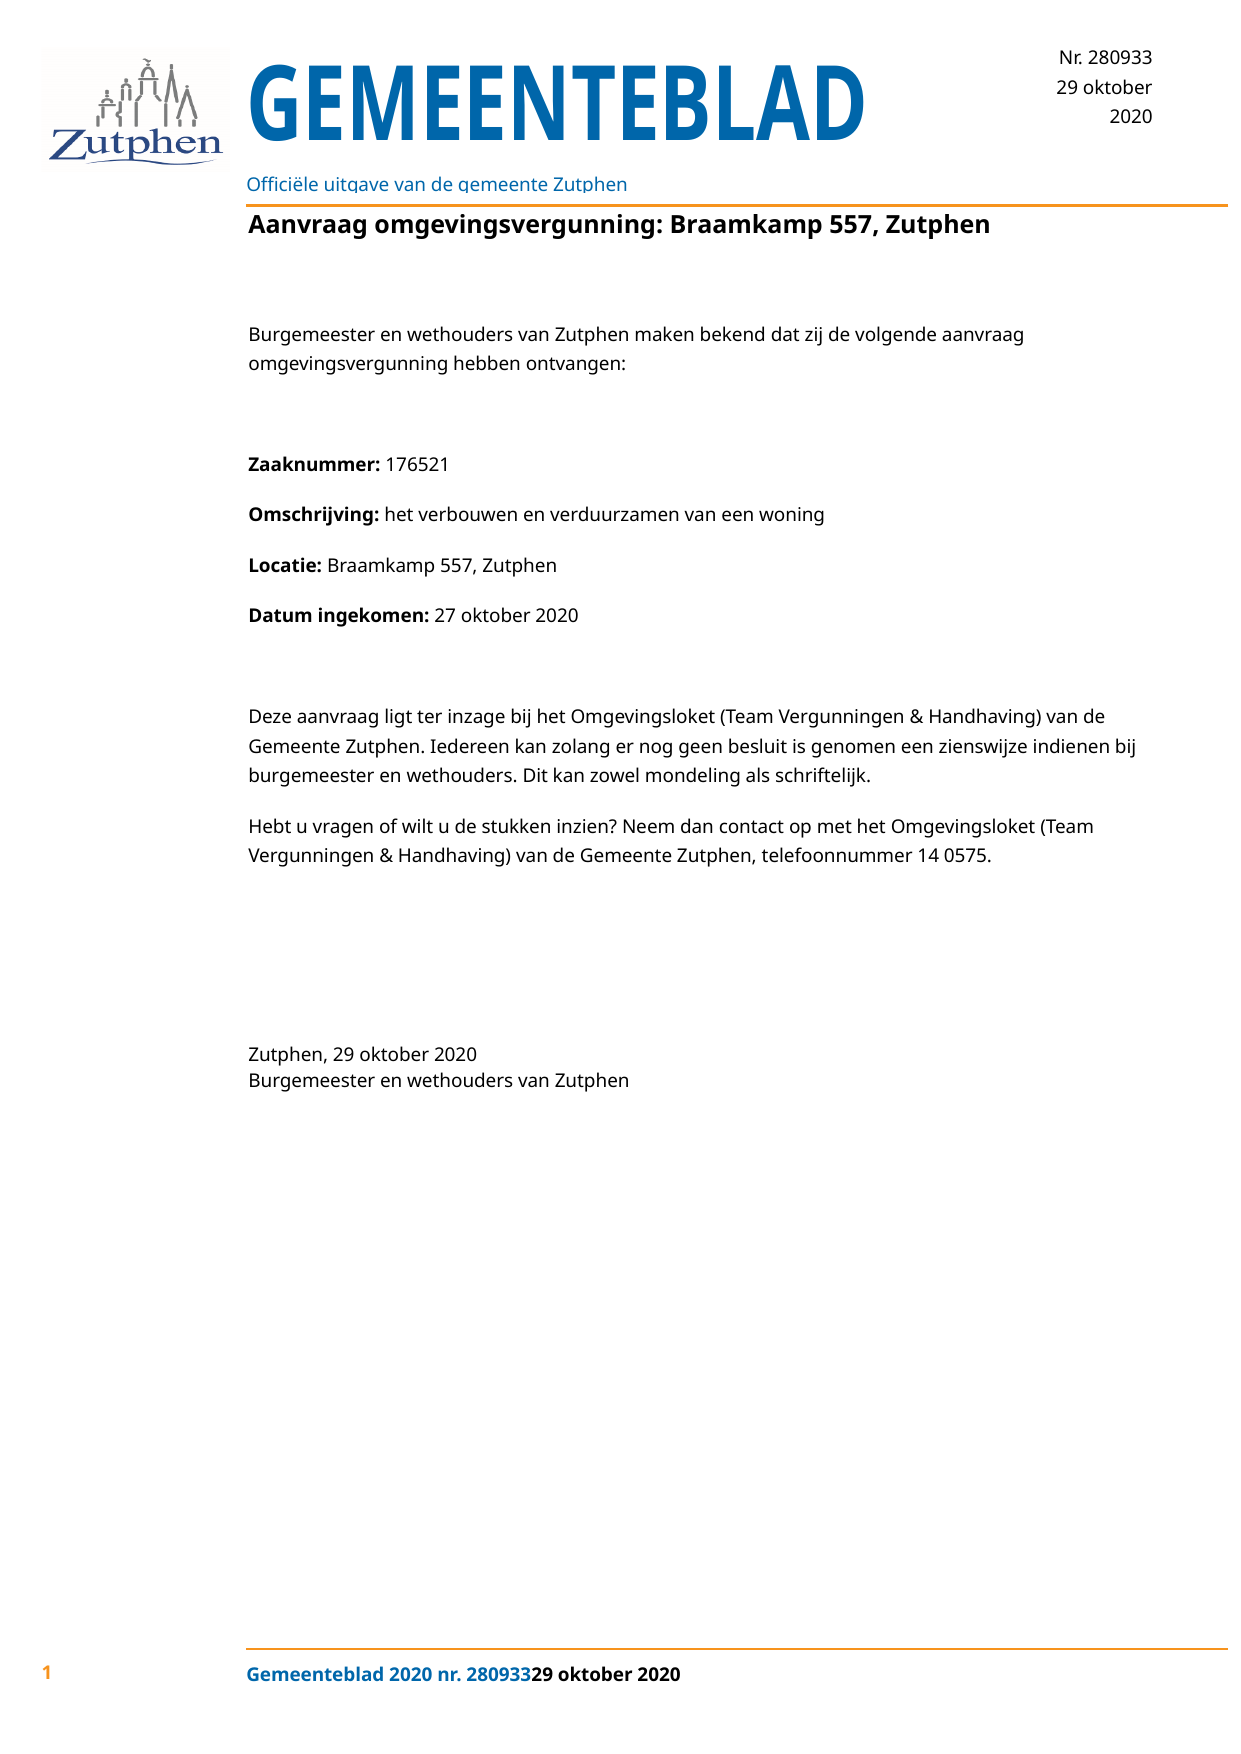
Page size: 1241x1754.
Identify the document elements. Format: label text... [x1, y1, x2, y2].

text Hebt u vragen of wilt u de stukken inzien? Neem dan contact op met het Omgevingsloket (Team Vergunningen & Handhaving) van de Gemeente Zutphen, telefoonnummer 14 0575. [248, 813, 1152, 868]
text Zaaknummer: 176521 [248, 451, 1152, 477]
text Omschrijving: het verbouwen en verduurzamen van een woning [248, 502, 1152, 527]
text Burgemeester en wethouders van Zutphen [248, 1067, 1152, 1093]
picture [41, 47, 231, 172]
text Deze aanvraag ligt ter inzage bij het Omgevingsloket (Team Vergunningen & Handhaving) van de Gemeente Zutphen. Iedereen kan zolang er nog geen besluit is genomen een zienswijze indienen bij burgemeester en wethouders. Dit kan zowel mondeling als schriftelijk. [248, 703, 1152, 788]
text Aanvraag omgevingsvergunning: Braamkamp 557, Zutphen [248, 207, 1152, 241]
text Datum ingekomen: 27 oktober 2020 [248, 602, 1152, 628]
text Zutphen, 29 oktober 2020 [248, 1041, 1152, 1067]
text Locatie: Braamkamp 557, Zutphen [248, 552, 1152, 578]
text Burgemeester en wethouders van Zutphen maken bekend dat zij de volgende aanvraag omgevingsvergunning hebben ontvangen: [248, 321, 1152, 376]
